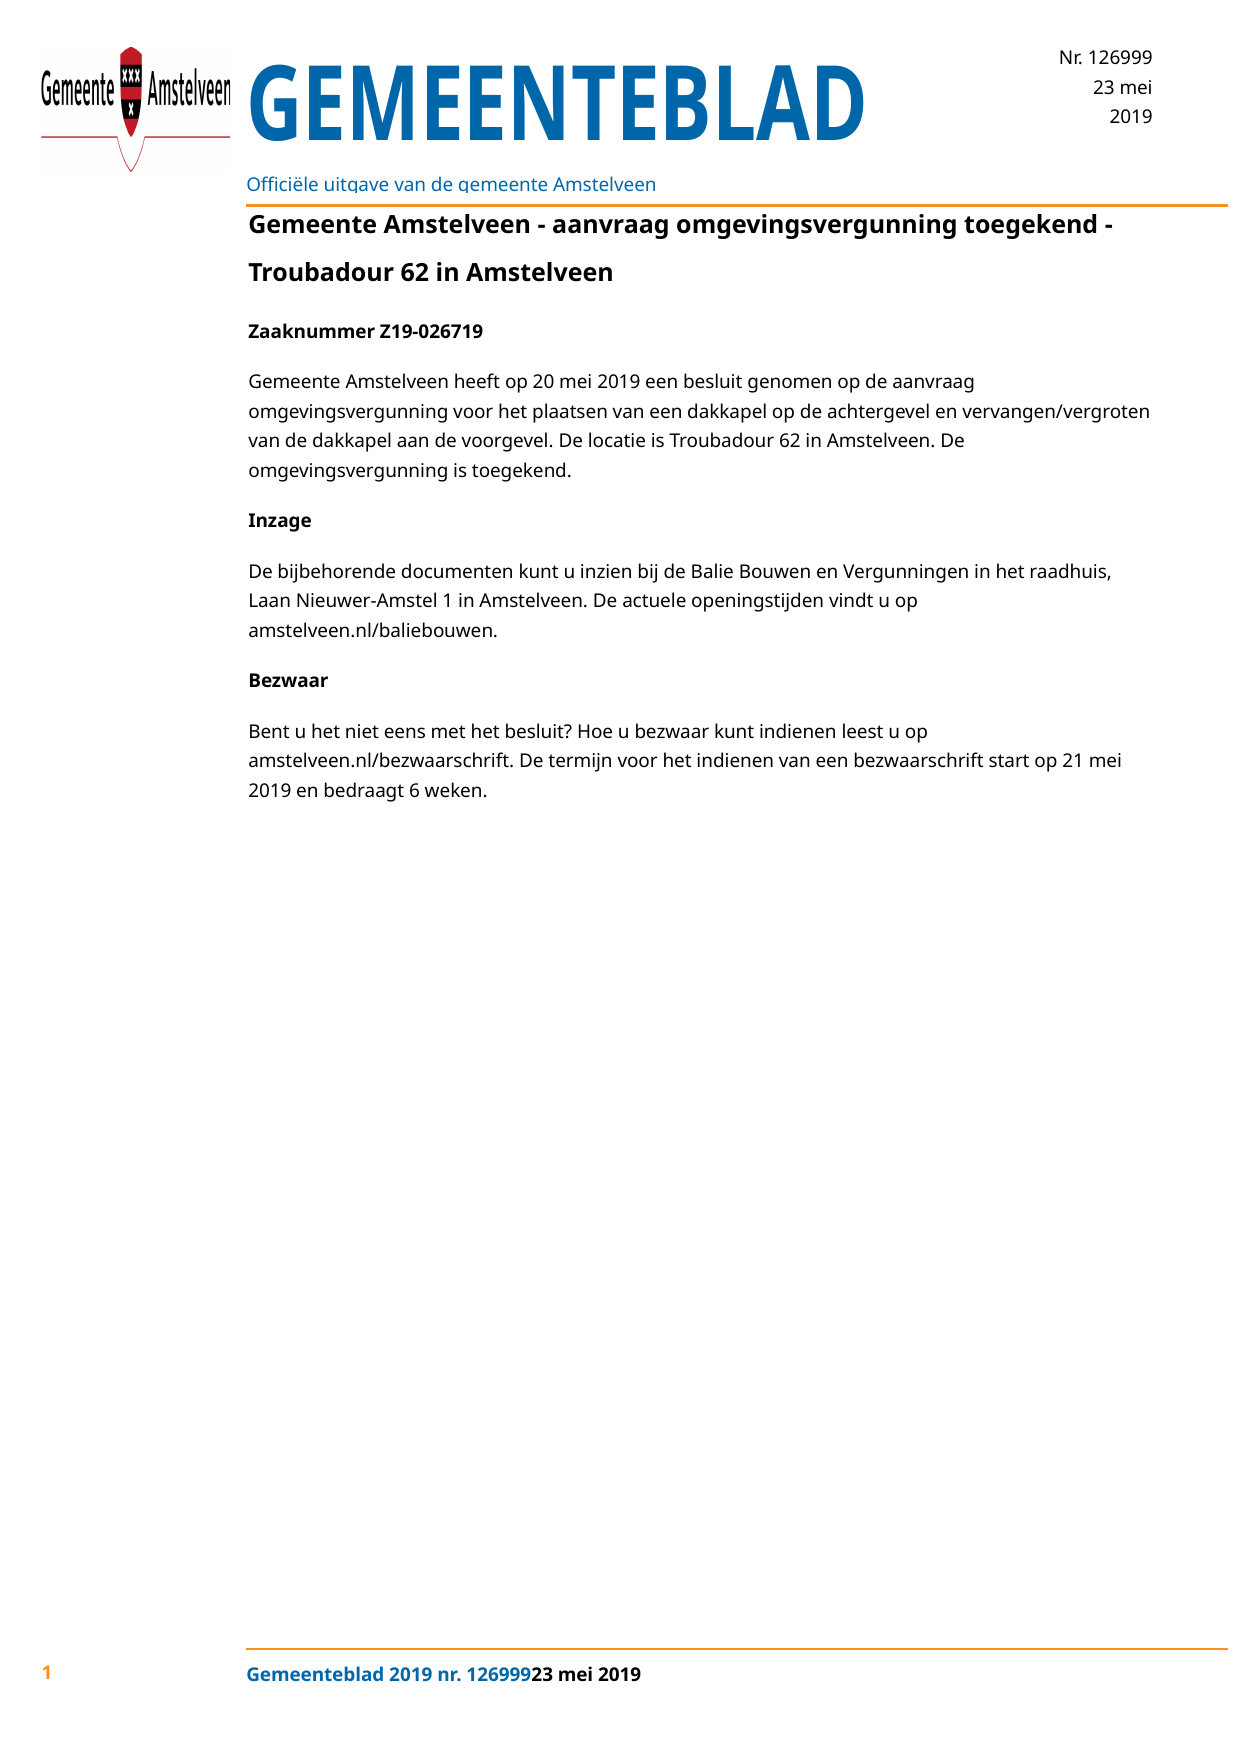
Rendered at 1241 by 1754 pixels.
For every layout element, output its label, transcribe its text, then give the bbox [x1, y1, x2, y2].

text Inzage [248, 507, 1152, 533]
picture [41, 47, 231, 172]
text Gemeente Amstelveen - aanvraag omgevingsvergunning toegekend - Troubadour 62 in Amstelveen [248, 207, 1152, 288]
text De bijbehorende documenten kunt u inzien bij de Balie Bouwen en Vergunningen in het raadhuis, Laan Nieuwer-Amstel 1 in Amstelveen. De actuele openingstijden vindt u op amstelveen.nl/baliebouwen. [248, 558, 1152, 643]
text Bent u het niet eens met het besluit? Hoe u bezwaar kunt indienen leest u op amstelveen.nl/bezwaarschrift. De termijn voor het indienen van een bezwaarschrift start op 21 mei 2019 en bedraagt 6 weken. [248, 718, 1152, 803]
text Zaaknummer Z19-026719 [248, 318, 1152, 344]
text Gemeente Amstelveen heeft op 20 mei 2019 een besluit genomen op de aanvraag omgevingsvergunning voor het plaatsen van een dakkapel op de achtergevel en vervangen/vergroten van de dakkapel aan de voorgevel. De locatie is Troubadour 62 in Amstelveen. De omgevingsvergunning is toegekend. [248, 368, 1152, 483]
text Bezwaar [248, 667, 1152, 693]
